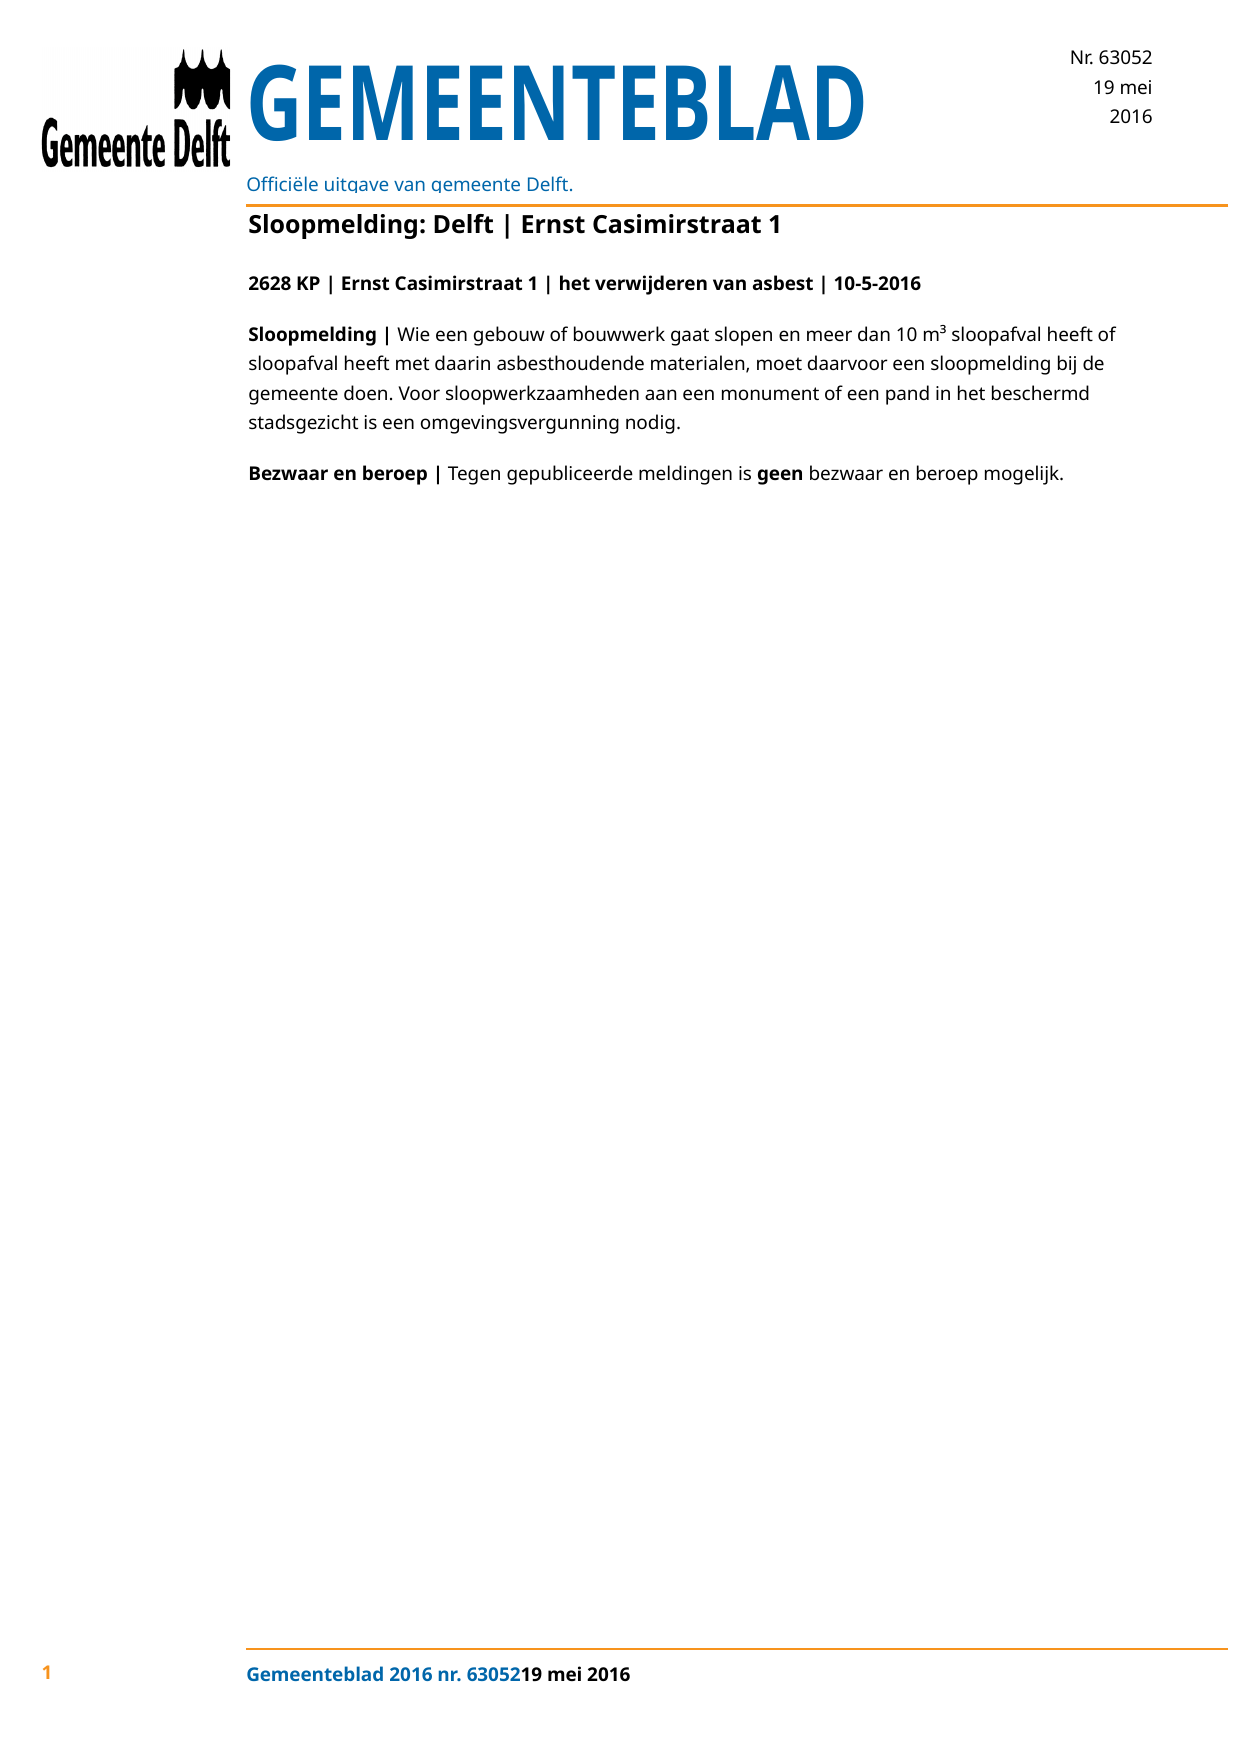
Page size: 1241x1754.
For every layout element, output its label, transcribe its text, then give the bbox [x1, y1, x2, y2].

text Sloopmelding: Delft | Ernst Casimirstraat 1 [248, 207, 1152, 241]
picture [41, 47, 231, 172]
text 2628 KP | Ernst Casimirstraat 1 | het verwijderen van asbest | 10-5-2016 [248, 270, 1152, 296]
text Bezwaar en beroep | Tegen gepubliceerde meldingen is geen bezwaar en beroep mogelijk. [248, 460, 1152, 486]
text Sloopmelding | Wie een gebouw of bouwwerk gaat slopen en meer dan 10 m³ sloopafval heeft of sloopafval heeft met daarin asbesthoudende materialen, moet daarvoor een sloopmelding bij de gemeente doen. Voor sloopwerkzaamheden aan een monument of een pand in het beschermd stadsgezicht is een omgevingsvergunning nodig. [248, 321, 1152, 435]
